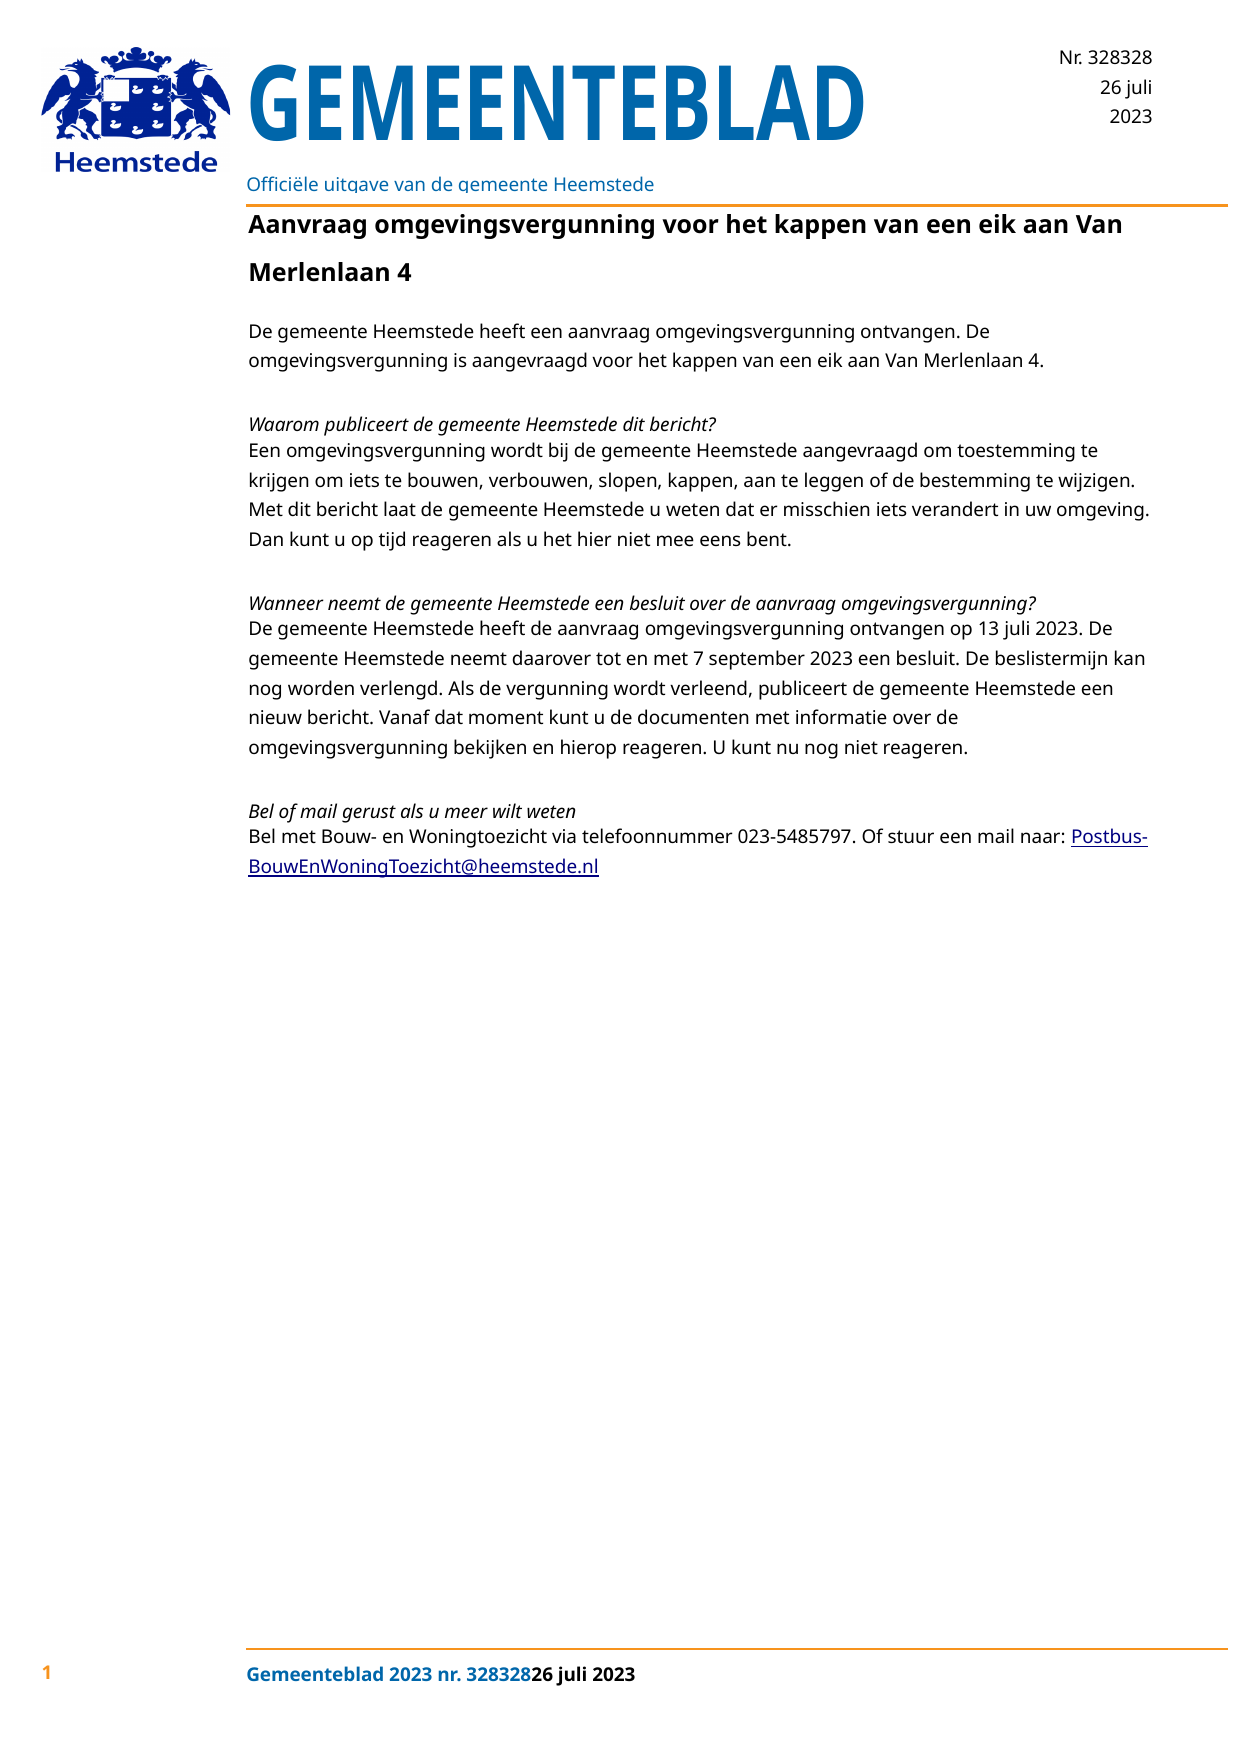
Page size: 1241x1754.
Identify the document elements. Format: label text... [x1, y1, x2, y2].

text De gemeente Heemstede heeft een aanvraag omgevingsvergunning ontvangen. De omgevingsvergunning is aangevraagd voor het kappen van een eik aan Van Merlenlaan 4. [248, 318, 1152, 373]
text Bel met Bouw- en Woningtoezicht via telefoonnummer 023-5485797. Of stuur een mail naar: Postbus-BouwEnWoningToezicht@heemstede.nl [248, 824, 1152, 879]
picture [41, 47, 231, 172]
text Een omgevingsvergunning wordt bij de gemeente Heemstede aangevraagd om toestemming te krijgen om iets te bouwen, verbouwen, slopen, kappen, aan te leggen of de bestemming te wijzigen. Met dit bericht laat de gemeente Heemstede u weten dat er misschien iets verandert in uw omgeving. Dan kunt u op tijd reageren als u het hier niet mee eens bent. [248, 437, 1152, 552]
text Bel of mail gerust als u meer wilt weten [248, 798, 1152, 824]
text Waarom publiceert de gemeente Heemstede dit bericht? [248, 411, 1152, 437]
text De gemeente Heemstede heeft de aanvraag omgevingsvergunning ontvangen op 13 juli 2023. De gemeente Heemstede neemt daarover tot en met 7 september 2023 een besluit. De beslistermijn kan nog worden verlengd. Als de vergunning wordt verleend, publiceert de gemeente Heemstede een nieuw bericht. Vanaf dat moment kunt u de documenten met informatie over de omgevingsvergunning bekijken en hierop reageren. U kunt nu nog niet reageren. [248, 616, 1152, 760]
text Wanneer neemt de gemeente Heemstede een besluit over de aanvraag omgevingsvergunning? [248, 590, 1152, 616]
text Aanvraag omgevingsvergunning voor het kappen van een eik aan Van Merlenlaan 4 [248, 207, 1152, 288]
